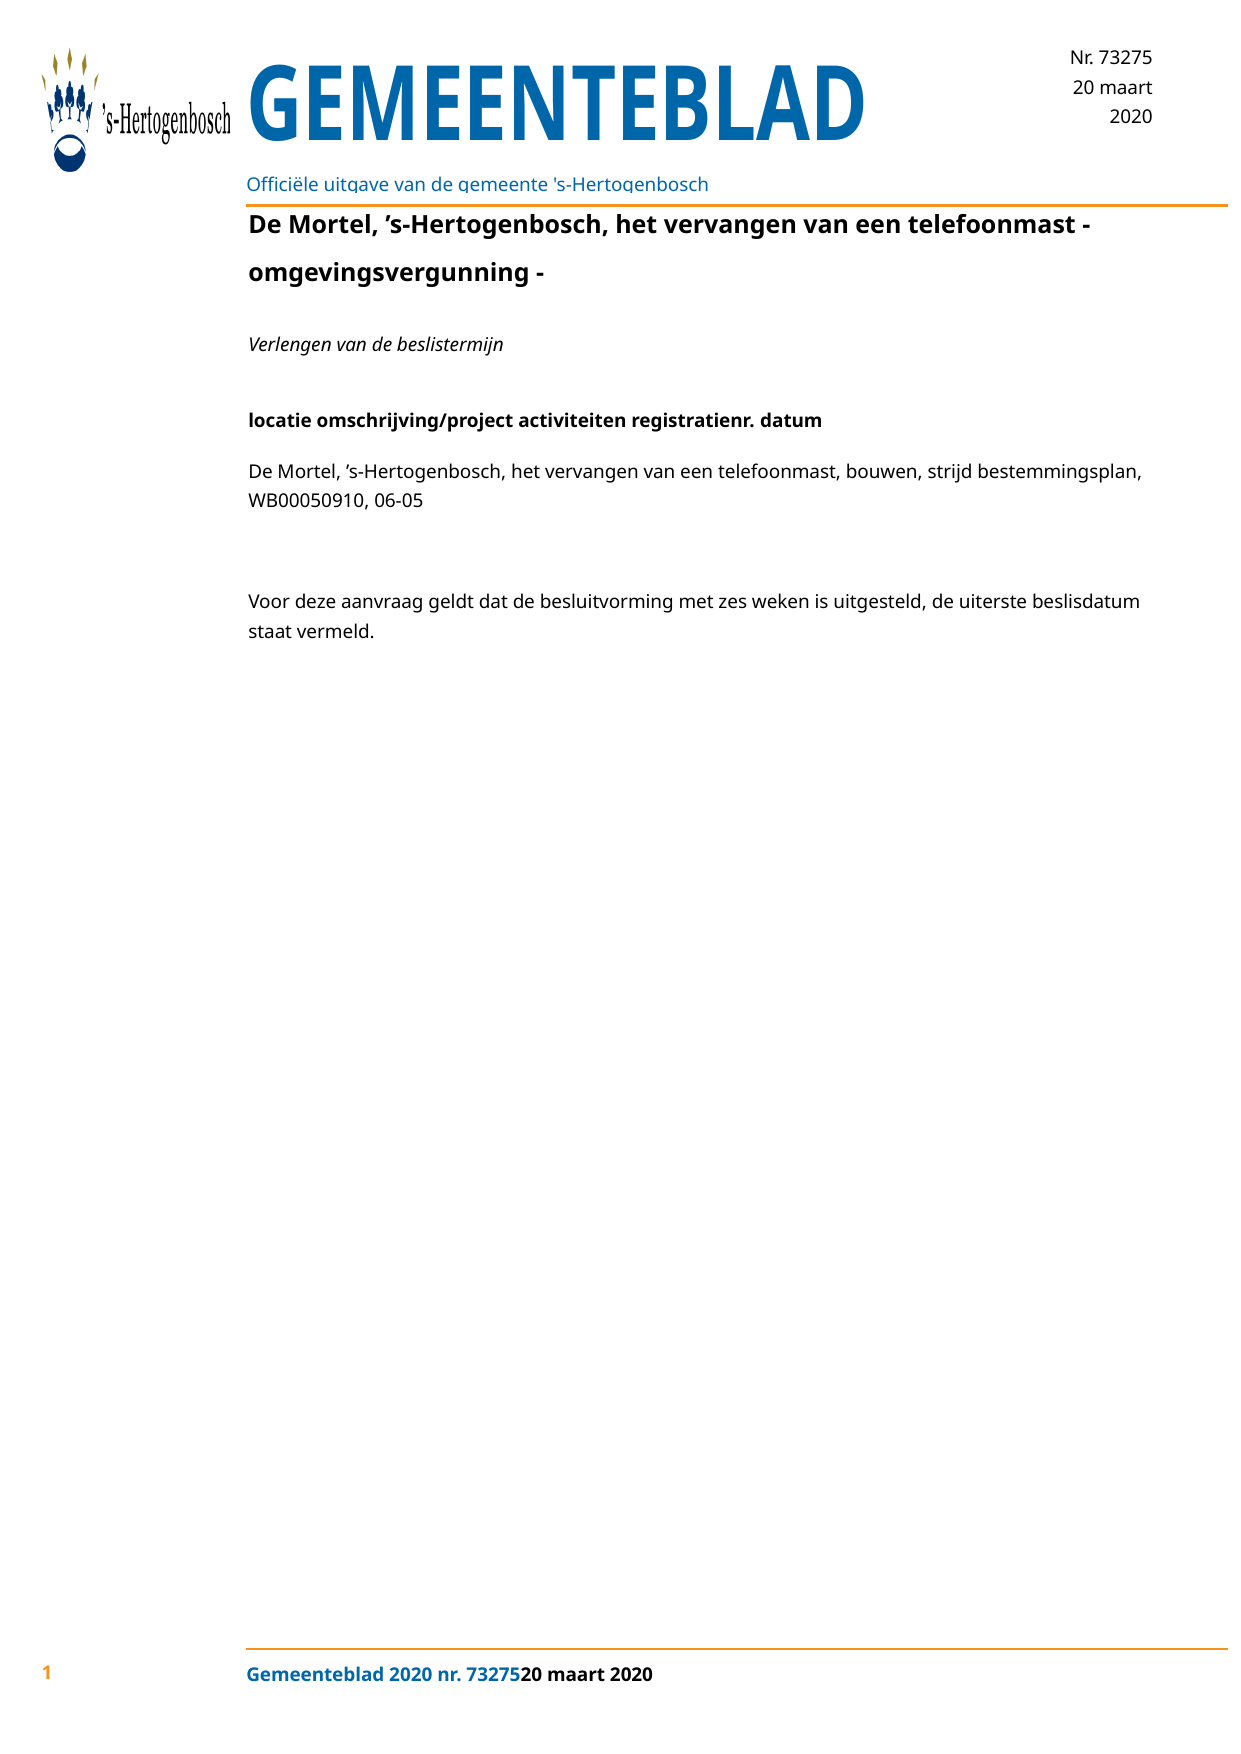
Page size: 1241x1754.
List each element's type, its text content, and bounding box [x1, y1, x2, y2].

text De Mortel, ’s-Hertogenbosch, het vervangen van een telefoonmast, bouwen, strijd bestemmingsplan, WB00050910, 06-05 [248, 458, 1152, 513]
text Voor deze aanvraag geldt dat de besluitvorming met zes weken is uitgesteld, de uiterste beslisdatum staat vermeld. [248, 588, 1152, 644]
text Verlengen van de beslistermijn [248, 331, 1152, 357]
text locatie omschrijving/project activiteiten registratienr. datum [248, 408, 1152, 433]
text De Mortel, ’s-Hertogenbosch, het vervangen van een telefoonmast - omgevingsvergunning - [248, 207, 1152, 288]
picture [41, 47, 231, 172]
